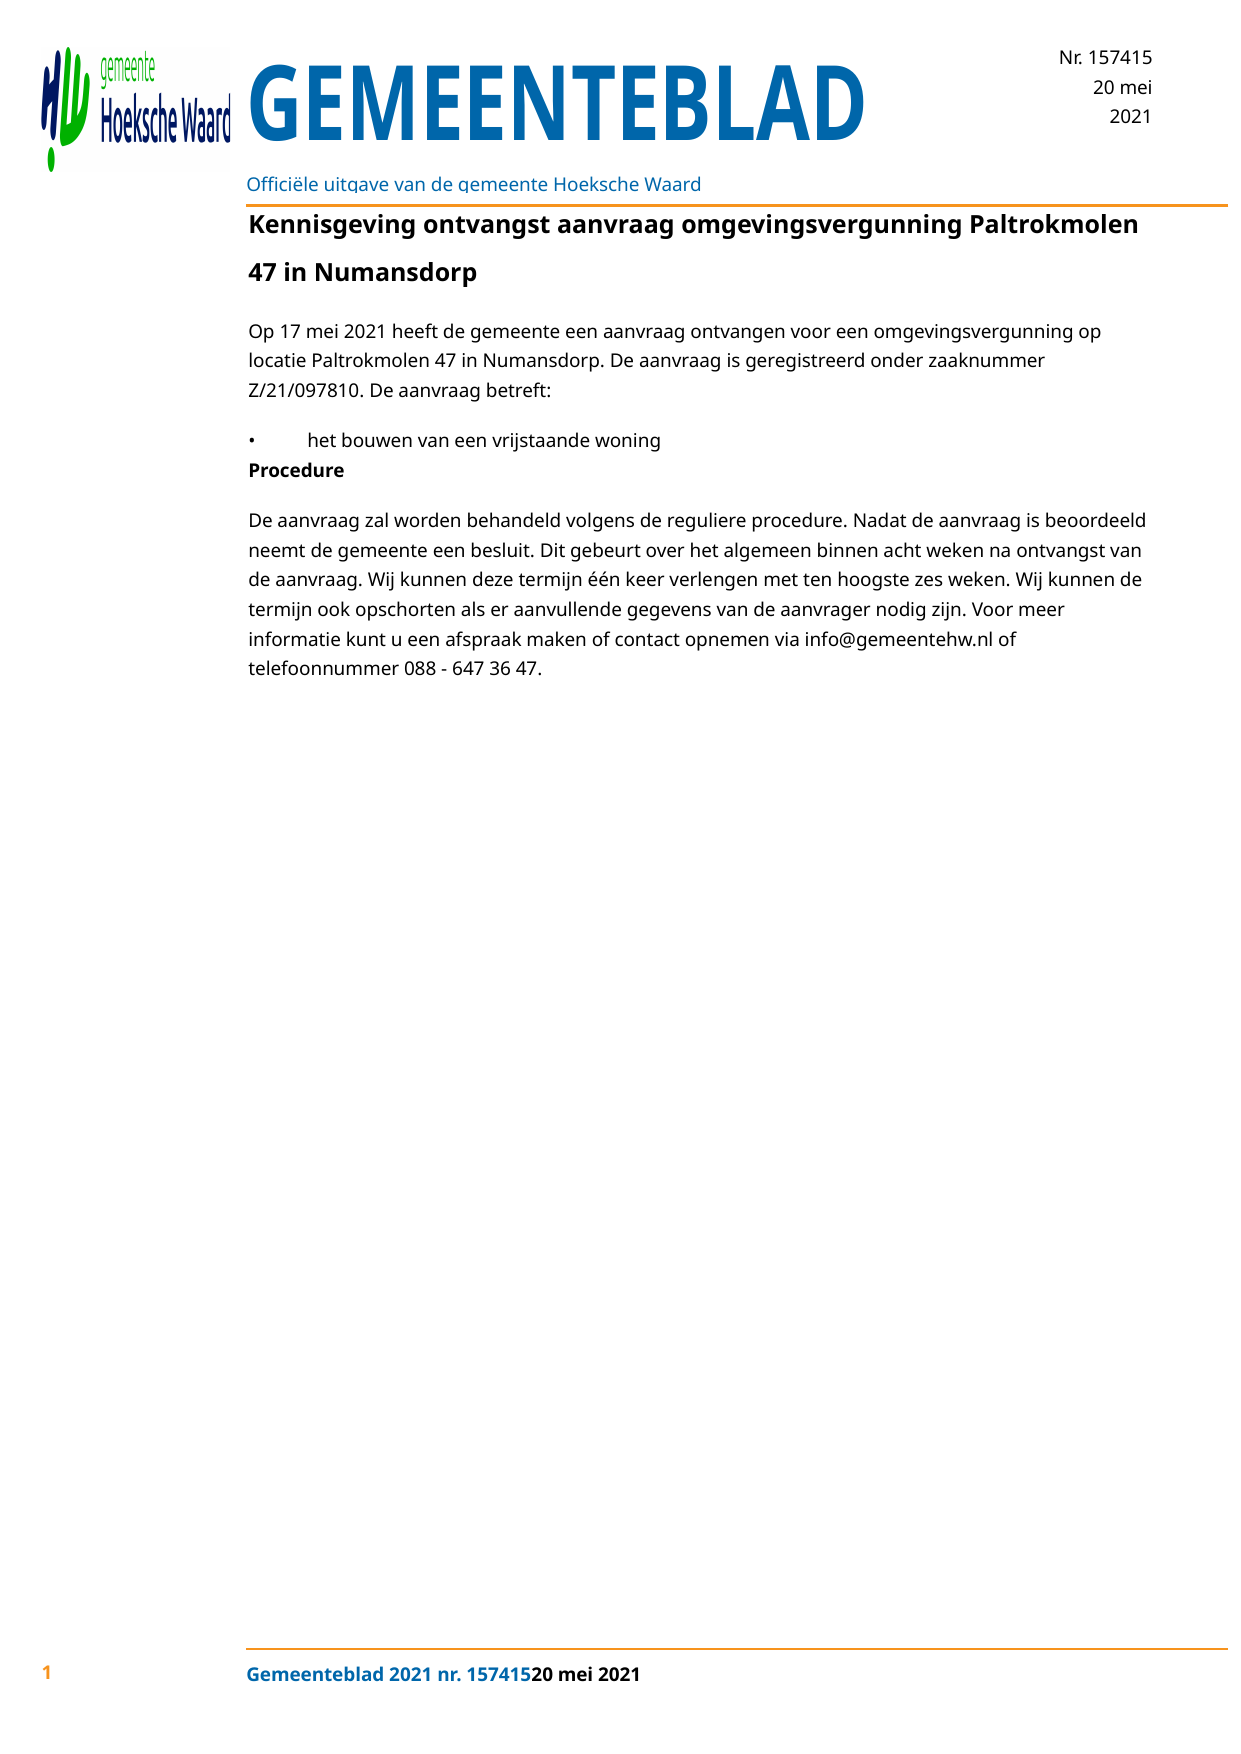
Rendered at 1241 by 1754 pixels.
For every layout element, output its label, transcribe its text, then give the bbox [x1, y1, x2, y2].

text Op 17 mei 2021 heeft de gemeente een aanvraag ontvangen voor een omgevingsvergunning op locatie Paltrokmolen 47 in Numansdorp. De aanvraag is geregistreerd onder zaaknummer Z/21/097810. De aanvraag betreft: [248, 318, 1152, 403]
text Kennisgeving ontvangst aanvraag omgevingsvergunning Paltrokmolen 47 in Numansdorp [248, 207, 1152, 288]
text De aanvraag zal worden behandeld volgens de reguliere procedure. Nadat de aanvraag is beoordeeld neemt de gemeente een besluit. Dit gebeurt over het algemeen binnen acht weken na ontvangst van de aanvraag. Wij kunnen deze termijn één keer verlengen met ten hoogste zes weken. Wij kunnen de termijn ook opschorten als er aanvullende gegevens van de aanvrager nodig zijn. Voor meer informatie kunt u een afspraak maken of contact opnemen via info@gemeentehw.nl of telefoonnummer 088 - 647 36 47. [248, 507, 1152, 681]
list het bouwen van een vrijstaande woning [248, 427, 1152, 453]
text Procedure [248, 457, 1152, 483]
picture [41, 47, 231, 172]
